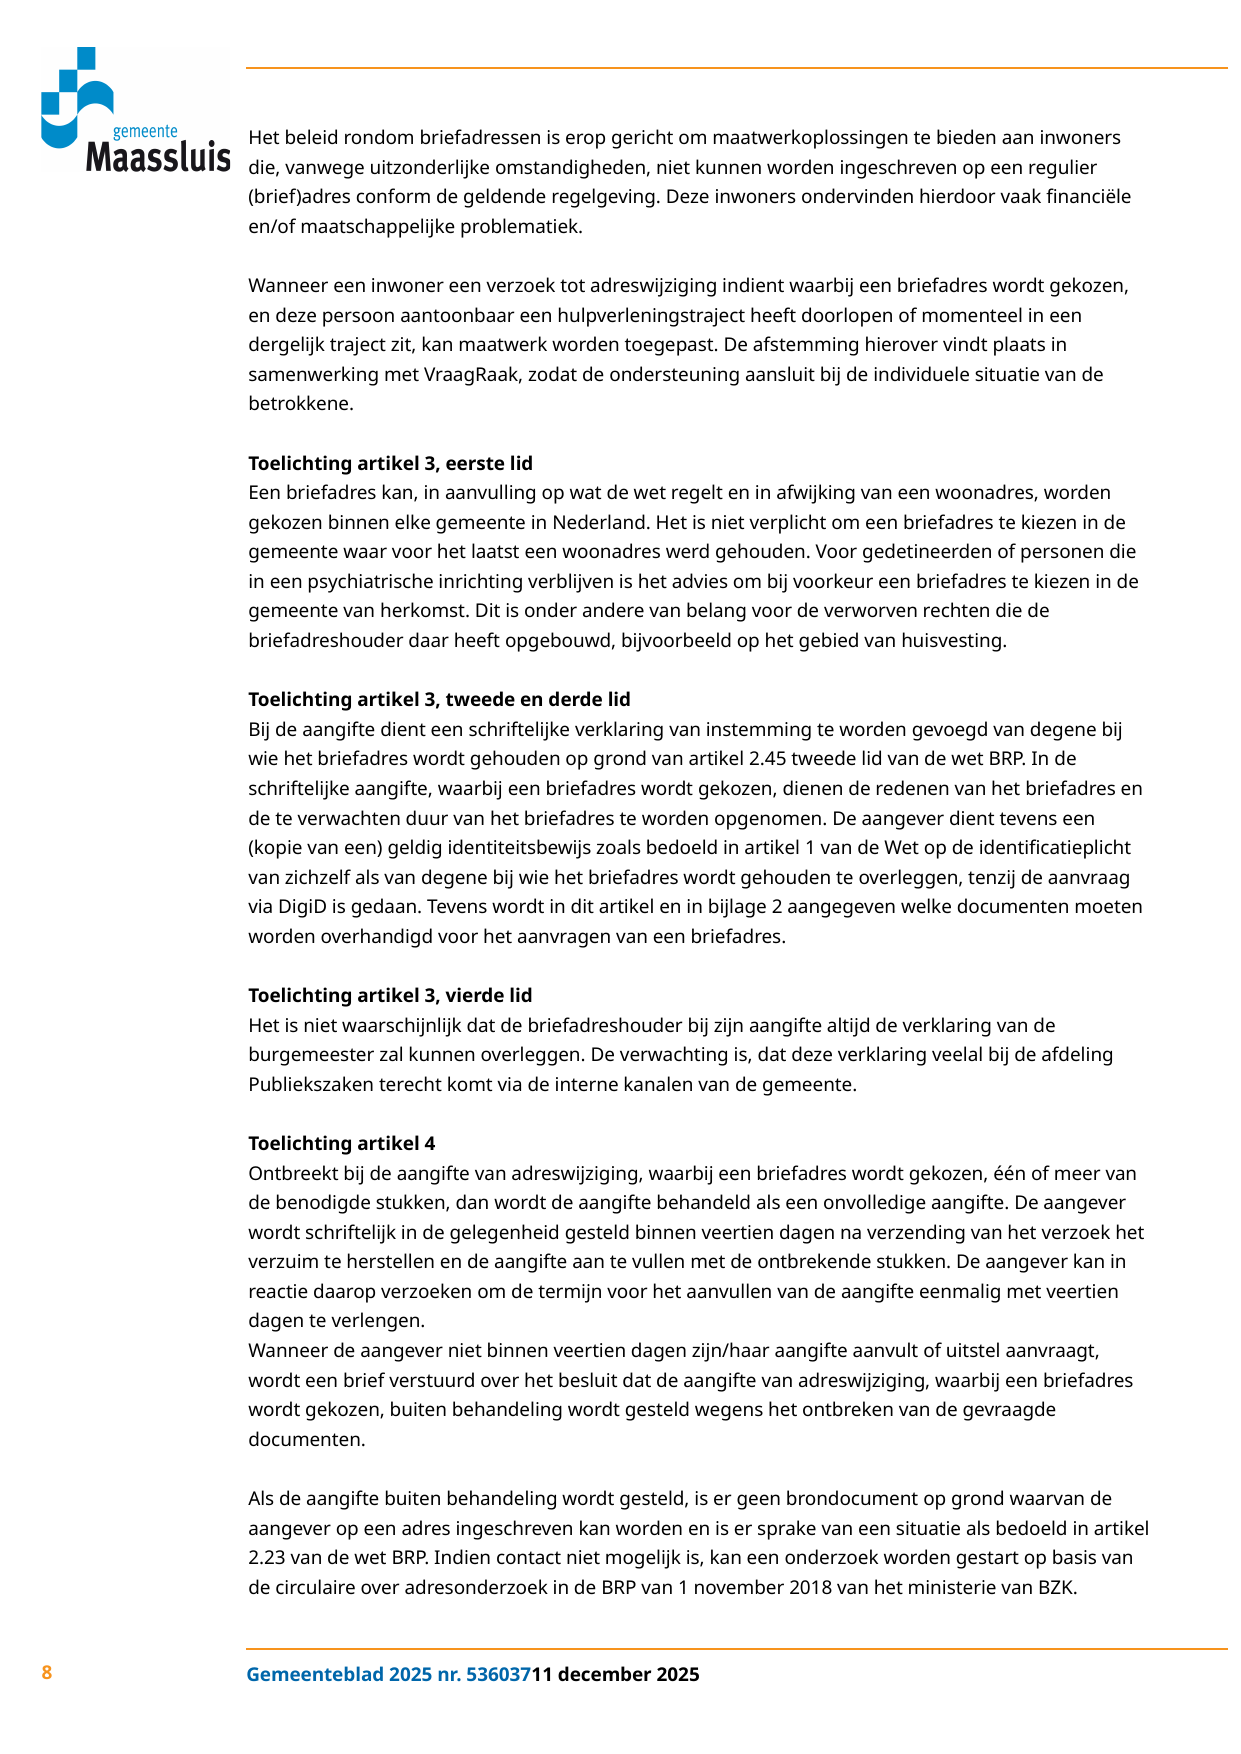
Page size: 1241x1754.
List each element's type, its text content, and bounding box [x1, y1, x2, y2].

text Ontbreekt bij de aangifte van adreswijziging, waarbij een briefadres wordt gekozen, één of meer van de benodigde stukken, dan wordt de aangifte behandeld als een onvolledige aangifte. De aangever wordt schriftelijk in de gelegenheid gesteld binnen veertien dagen na verzending van het verzoek het verzuim te herstellen en de aangifte aan te vullen met de ontbrekende stukken. De aangever kan in reactie daarop verzoeken om de termijn voor het aanvullen van de aangifte eenmalig met veertien dagen te verlengen. [248, 1160, 1152, 1333]
text Bij de aangifte dient een schriftelijke verklaring van instemming te worden gevoegd van degene bij wie het briefadres wordt gehouden op grond van artikel 2.45 tweede lid van de wet BRP. In de schriftelijke aangifte, waarbij een briefadres wordt gekozen, dienen de redenen van het briefadres en de te verwachten duur van het briefadres te worden opgenomen. De aangever dient tevens een (kopie van een) geldig identiteitsbewijs zoals bedoeld in artikel 1 van de Wet op de identificatieplicht van zichzelf als van degene bij wie het briefadres wordt gehouden te overleggen, tenzij de aanvraag via DigiD is gedaan. Tevens wordt in dit artikel en in bijlage 2 aangegeven welke documenten moeten worden overhandigd voor het aanvragen van een briefadres. [248, 716, 1152, 949]
text Toelichting artikel 4 [248, 1130, 1152, 1156]
text Wanneer een inwoner een verzoek tot adreswijziging indient waarbij een briefadres wordt gekozen, en deze persoon aantoonbaar een hulpverleningstraject heeft doorlopen of momenteel in een dergelijk traject zit, kan maatwerk worden toegepast. De afstemming hierover vindt plaats in samenwerking met VraagRaak, zodat de ondersteuning aansluit bij de individuele situatie van de betrokkene. [248, 272, 1152, 416]
text Als de aangifte buiten behandeling wordt gesteld, is er geen brondocument op grond waarvan de aangever op een adres ingeschreven kan worden en is er sprake van een situatie als bedoeld in artikel 2.23 van de wet BRP. Indien contact niet mogelijk is, kan een onderzoek worden gestart op basis van de circulaire over adresonderzoek in de BRP van 1 november 2018 van het ministerie van BZK. [248, 1485, 1152, 1600]
picture [41, 47, 231, 172]
text Het beleid rondom briefadressen is erop gericht om maatwerkoplossingen te bieden aan inwoners die, vanwege uitzonderlijke omstandigheden, niet kunnen worden ingeschreven op een regulier (brief)adres conform de geldende regelgeving. Deze inwoners ondervinden hierdoor vaak financiële en/of maatschappelijke problematiek. [248, 124, 1152, 239]
text Toelichting artikel 3, vierde lid [248, 982, 1152, 1008]
text Wanneer de aangever niet binnen veertien dagen zijn/haar aangifte aanvult of uitstel aanvraagt, wordt een brief verstuurd over het besluit dat de aangifte van adreswijziging, waarbij een briefadres wordt gekozen, buiten behandeling wordt gesteld wegens het ontbreken van de gevraagde documenten. [248, 1337, 1152, 1452]
text Toelichting artikel 3, tweede en derde lid [248, 686, 1152, 712]
text Het is niet waarschijnlijk dat de briefadreshouder bij zijn aangifte altijd de verklaring van de burgemeester zal kunnen overleggen. De verwachting is, dat deze verklaring veelal bij de afdeling Publiekszaken terecht komt via de interne kanalen van de gemeente. [248, 1012, 1152, 1097]
picture [41, 47, 77, 92]
text Een briefadres kan, in aanvulling op wat de wet regelt en in afwijking van een woonadres, worden gekozen binnen elke gemeente in Nederland. Het is niet verplicht om een briefadres te kiezen in de gemeente waar voor het laatst een woonadres werd gehouden. Voor gedetineerden of personen die in een psychiatrische inrichting verblijven is het advies om bij voorkeur een briefadres te kiezen in de gemeente van herkomst. Dit is onder andere van belang voor de verworven rechten die de briefadreshouder daar heeft opgebouwd, bijvoorbeeld op het gebied van huisvesting. [248, 479, 1152, 653]
text Toelichting artikel 3, eerste lid [248, 450, 1152, 476]
